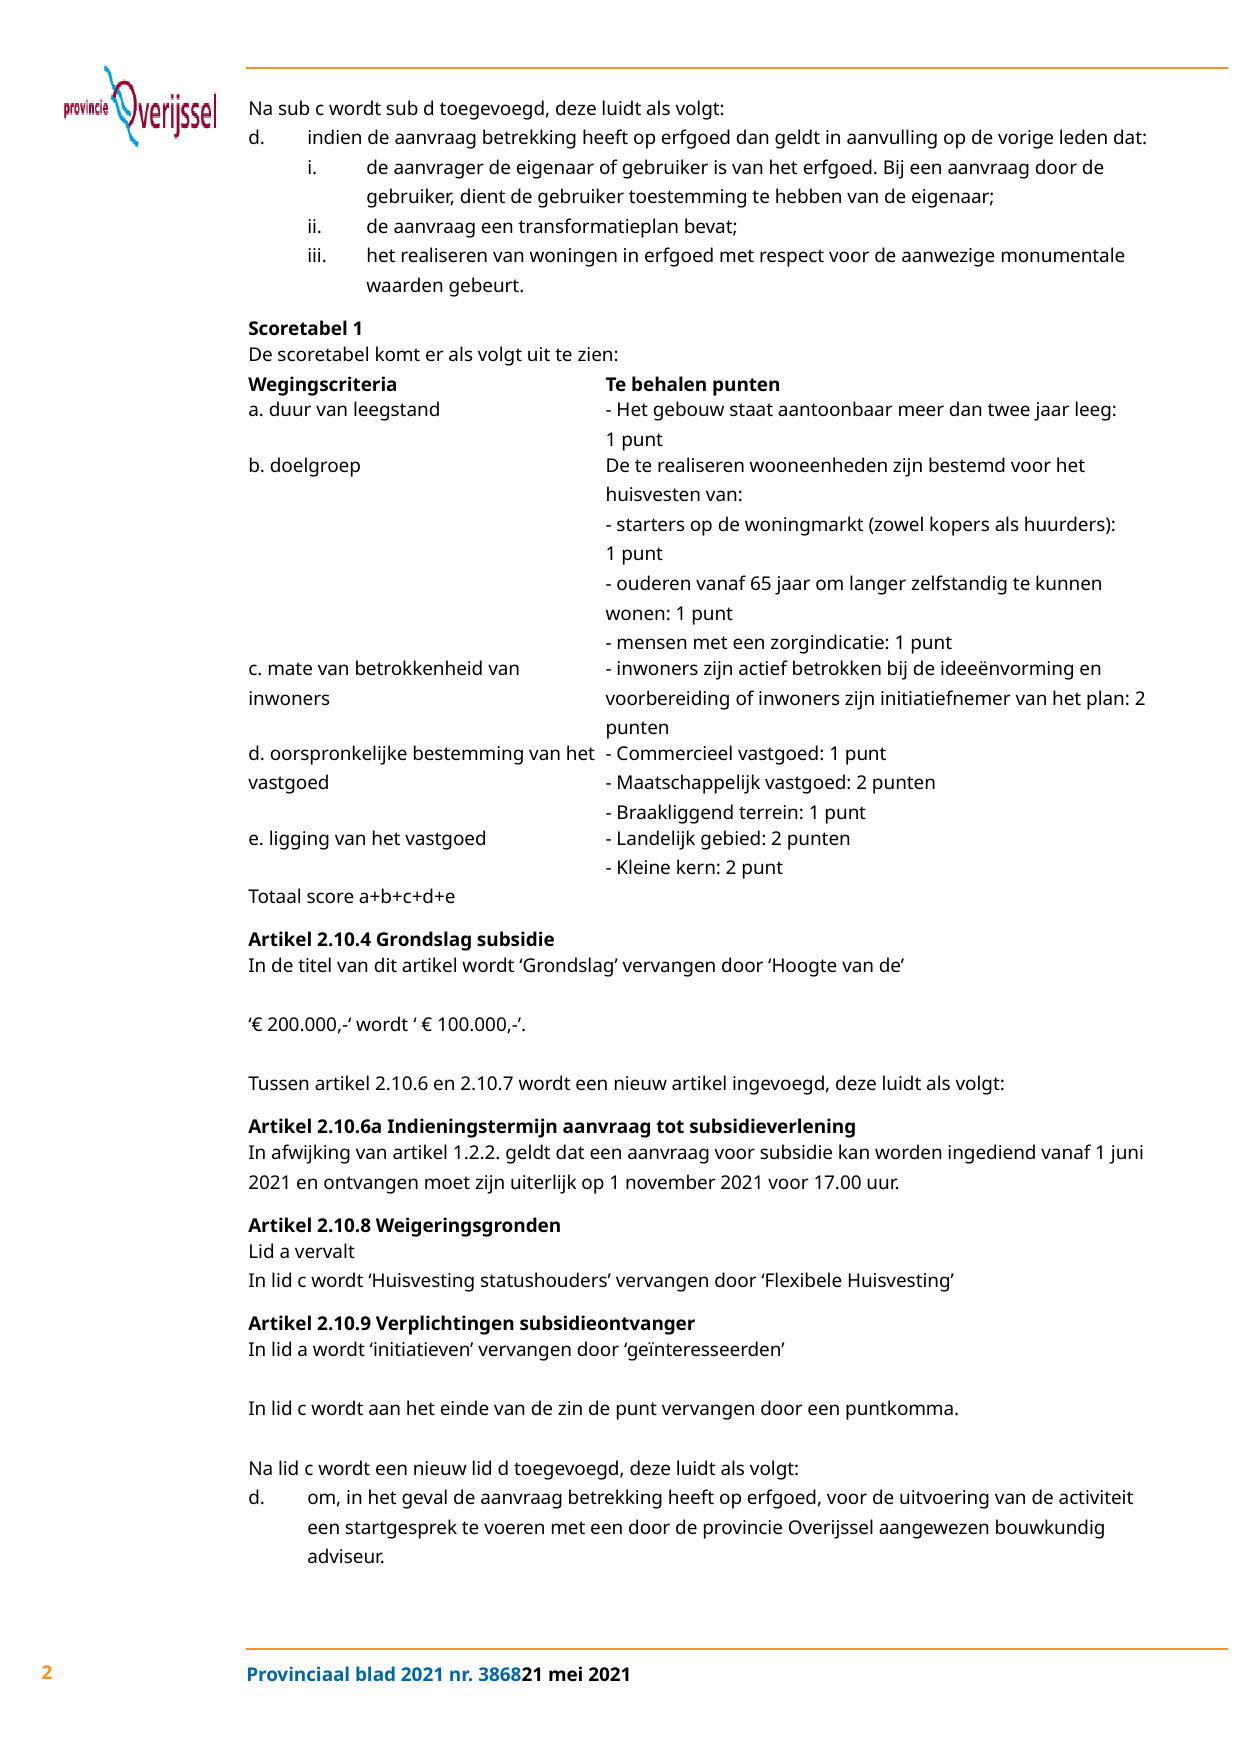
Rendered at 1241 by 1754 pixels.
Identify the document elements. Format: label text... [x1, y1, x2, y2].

table_header Te behalen punten [605, 371, 1152, 397]
picture [41, 47, 231, 172]
table_cell - Commercieel vastgoed: 1 punt - Maatschappelijk vastgoed: 2 punten - Braakliggend terrein: 1 punt [605, 740, 1152, 825]
text Na sub c wordt sub d toegevoegd, deze luidt als volgt: [248, 95, 1152, 121]
text In de titel van dit artikel wordt ‘Grondslag’ vervangen door ‘Hoogte van de’ [248, 952, 1152, 978]
text In lid a wordt ‘initiatieven’ vervangen door ‘geïnteresseerden’ [248, 1336, 1152, 1362]
text Lid a vervalt [248, 1238, 1152, 1264]
text In afwijking van artikel 1.2.2. geldt dat een aanvraag voor subsidie kan worden ingediend vanaf 1 juni 2021 en ontvangen moet zijn uiterlijk op 1 november 2021 voor 17.00 uur. [248, 1139, 1152, 1195]
table_cell De te realiseren wooneenheden zijn bestemd voor het huisvesten van: - starters op de woningmarkt (zowel kopers als huurders): 1 punt - ouderen vanaf 65 jaar om langer zelfstandig te kunnen wonen: 1 punt - mensen met een zorgindicatie: 1 punt [605, 452, 1152, 655]
list de aanvraag een transformatieplan bevat; [307, 213, 1152, 239]
text Artikel 2.10.9 Verplichtingen subsidieontvanger [248, 1311, 1152, 1336]
text Artikel 2.10.6a Indieningstermijn aanvraag tot subsidieverlening [248, 1114, 1152, 1139]
text Artikel 2.10.8 Weigeringsgronden [248, 1212, 1152, 1238]
text ‘€ 200.000,-‘ wordt ‘ € 100.000,-’. [248, 1011, 1152, 1037]
text De scoretabel komt er als volgt uit te zien: [248, 341, 1152, 367]
table_cell b. doelgroep [248, 452, 605, 655]
list het realiseren van woningen in erfgoed met respect voor de aanwezige monumentale waarden gebeurt. [307, 243, 1152, 298]
table_cell - inwoners zijn actief betrokken bij de ideeënvorming en voorbereiding of inwoners zijn initiatiefnemer van het plan: 2 punten [605, 655, 1152, 740]
list de aanvrager de eigenaar of gebruiker is van het erfgoed. Bij een aanvraag door de gebruiker, dient de gebruiker toestemming te hebben van de eigenaar; [307, 154, 1152, 209]
text Scoretabel 1 [248, 315, 1152, 341]
table_cell a. duur van leegstand [248, 397, 605, 452]
list indien de aanvraag betrekking heeft op erfgoed dan geldt in aanvulling op de vorige leden dat: [248, 124, 1152, 150]
text Tussen artikel 2.10.6 en 2.10.7 wordt een nieuw artikel ingevoegd, deze luidt als volgt: [248, 1071, 1152, 1096]
table_cell d. oorspronkelijke bestemming van het vastgoed [248, 740, 605, 825]
text Totaal score a+b+c+d+e [248, 883, 1152, 909]
text Na lid c wordt een nieuw lid d toegevoegd, deze luidt als volgt: [248, 1455, 1152, 1480]
table_cell e. ligging van het vastgoed [248, 825, 605, 880]
table_cell - Het gebouw staat aantoonbaar meer dan twee jaar leeg: 1 punt [605, 397, 1152, 452]
table_cell - Landelijk gebied: 2 punten - Kleine kern: 2 punt [605, 825, 1152, 880]
text In lid c wordt ‘Huisvesting statushouders’ vervangen door ‘Flexibele Huisvesting’ [248, 1267, 1152, 1293]
table_cell c. mate van betrokkenheid van inwoners [248, 655, 605, 740]
text Artikel 2.10.4 Grondslag subsidie [248, 927, 1152, 952]
list om, in het geval de aanvraag betrekking heeft op erfgoed, voor de uitvoering van de activiteit een startgesprek te voeren met een door de provincie Overijssel aangewezen bouwkundig adviseur. [248, 1484, 1152, 1569]
table_header Wegingscriteria [248, 371, 605, 397]
text In lid c wordt aan het einde van de zin de punt vervangen door een puntkomma. [248, 1396, 1152, 1421]
